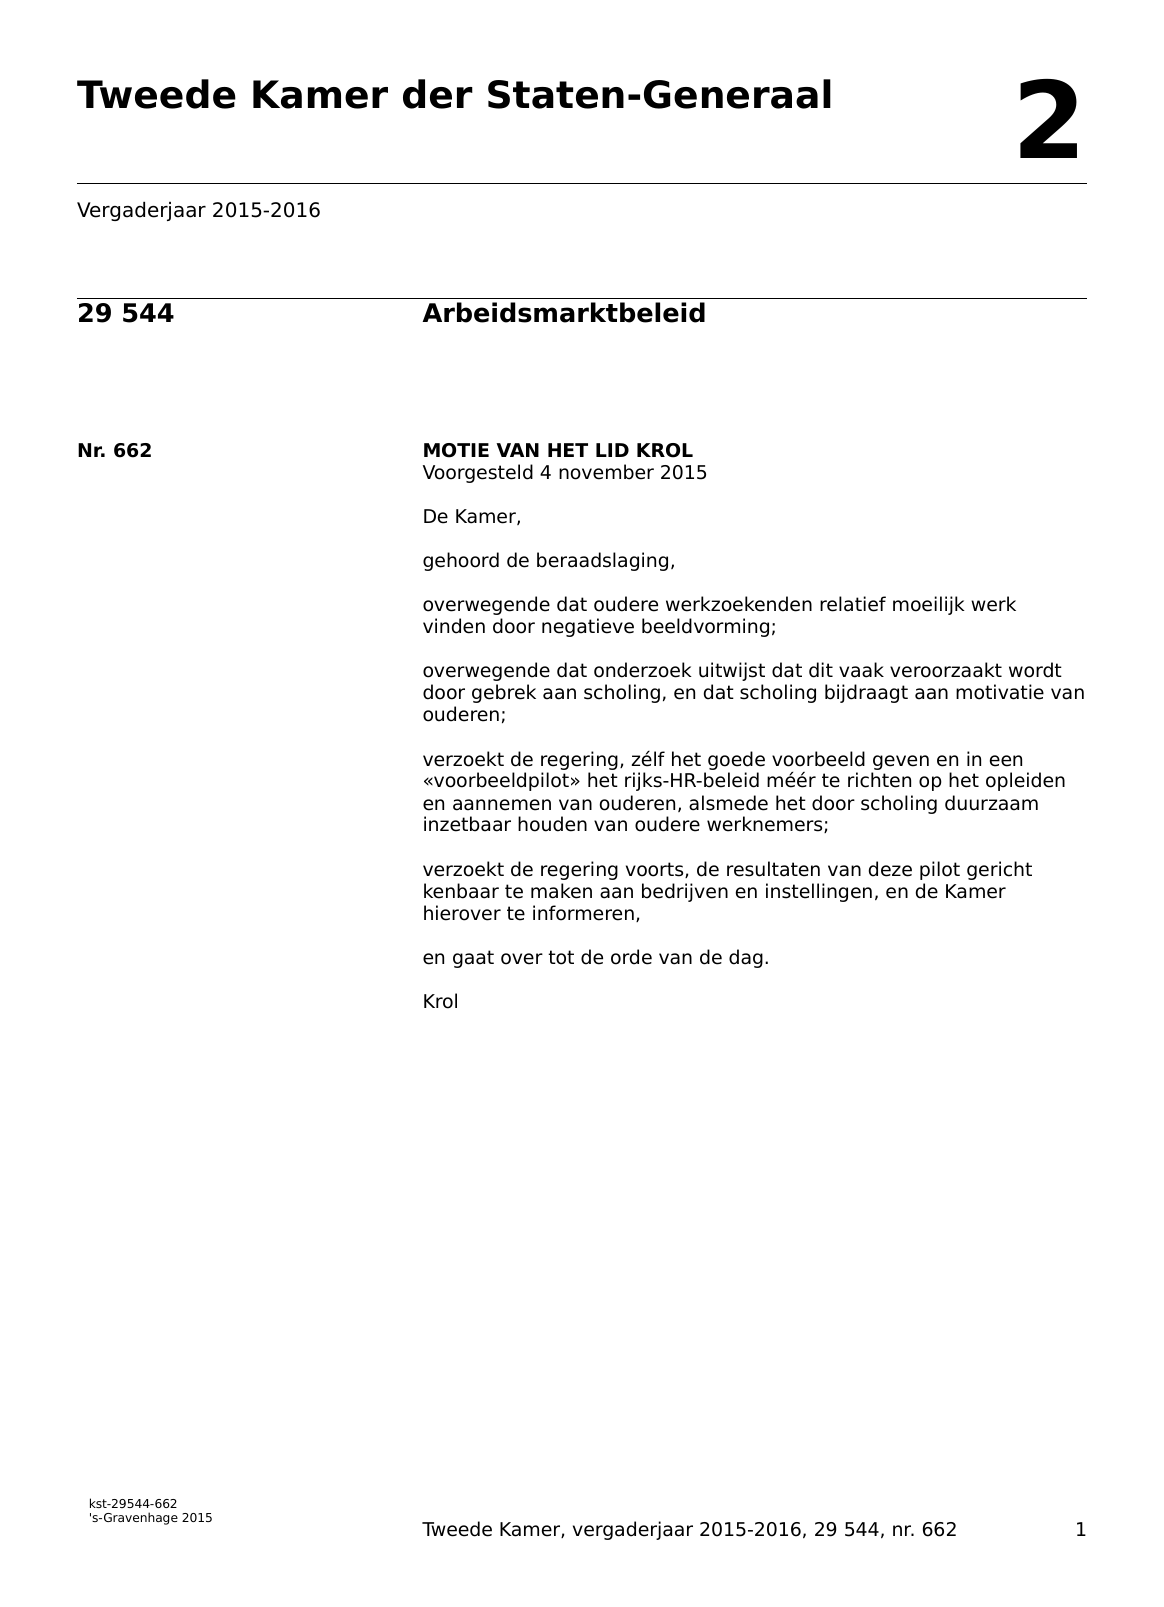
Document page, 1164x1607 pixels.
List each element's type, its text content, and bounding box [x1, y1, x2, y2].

text overwegende dat onderzoek uitwijst dat dit vaak veroorzaakt wordt door gebrek aan scholing, en dat scholing bijdraagt aan motivatie van ouderen; [422, 660, 1087, 726]
text verzoekt de regering, zélf het goede voorbeeld geven en in een «voorbeeldpilot» het rijks-HR-beleid méér te richten op het opleiden en aannemen van ouderen, alsmede het door scholing duurzaam inzetbaar houden van oudere werknemers; [422, 748, 1087, 836]
text De Kamer, [422, 506, 1087, 528]
table_header Tweede Kamer der Staten-Generaal [77, 59, 886, 183]
subtitle Nr. 662 MOTIE VAN HET LID KROL [77, 440, 1087, 462]
text en gaat over tot de orde van de dag. [422, 947, 1087, 969]
text 's-Gravenhage 2015 [88, 1511, 323, 1525]
text gehoord de beraadslaging, [422, 550, 1087, 572]
text Voorgesteld 4 november 2015 [422, 462, 1087, 484]
text Krol [422, 991, 1087, 1013]
text verzoekt de regering voorts, de resultaten van deze pilot gericht kenbaar te maken aan bedrijven en instellingen, en de Kamer hierover te informeren, [422, 858, 1087, 924]
text overwegende dat oudere werkzoekenden relatief moeilijk werk vinden door negatieve beeldvorming; [422, 594, 1087, 638]
subtitle 29 544 Arbeidsmarktbeleid [77, 299, 1087, 329]
table_cell Vergaderjaar 2015-2016 [77, 184, 1087, 298]
table_header 2 [886, 59, 1087, 183]
text kst-29544-662 [88, 1497, 323, 1511]
